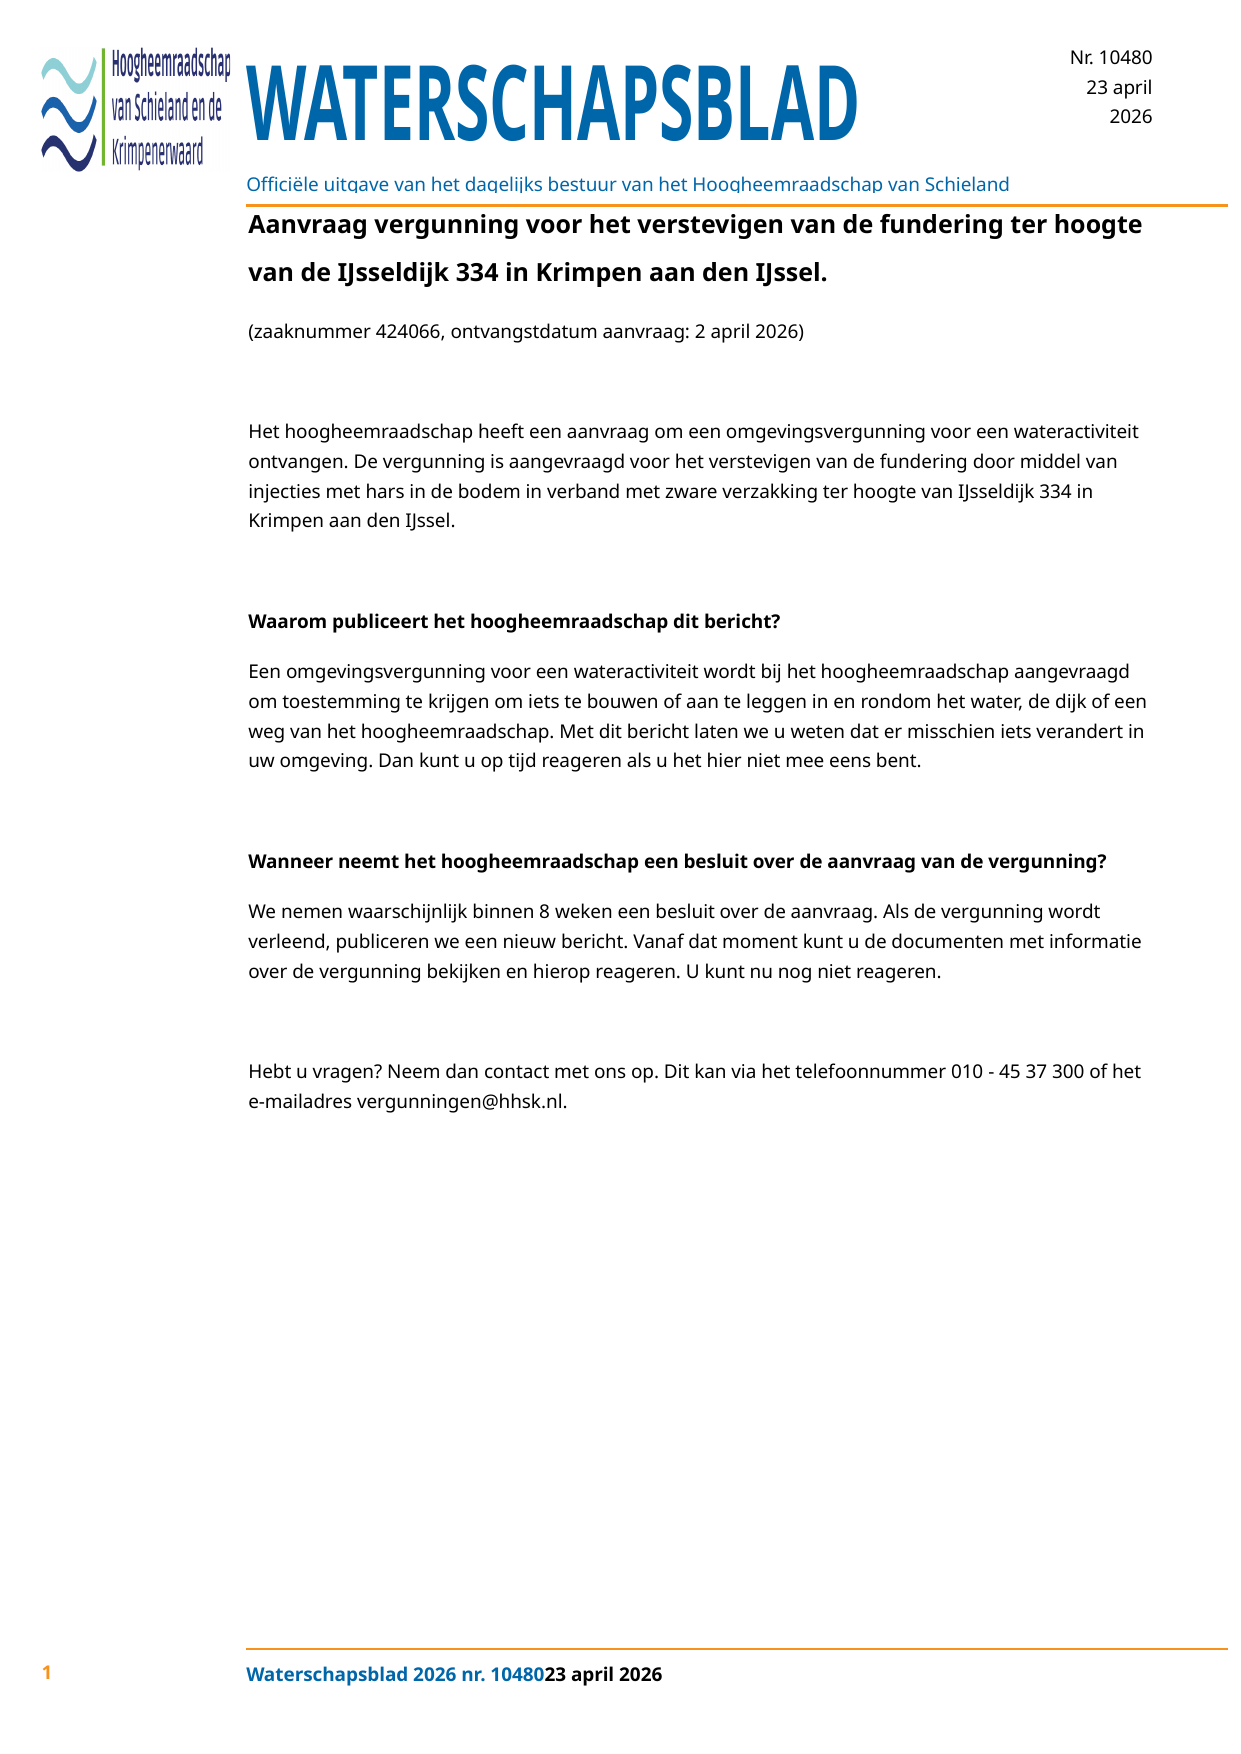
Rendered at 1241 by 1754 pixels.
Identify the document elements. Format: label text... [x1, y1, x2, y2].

text Hebt u vragen? Neem dan contact met ons op. Dit kan via het telefoonnummer 010 - 45 37 300 of het e-mailadres vergunningen@hhsk.nl. [248, 1059, 1152, 1114]
text We nemen waarschijnlijk binnen 8 weken een besluit over de aanvraag. Als de vergunning wordt verleend, publiceren we een nieuw bericht. Vanaf dat moment kunt u de documenten met informatie over de vergunning bekijken en hierop reageren. U kunt nu nog niet reageren. [248, 899, 1152, 984]
text Waarom publiceert het hoogheemraadschap dit bericht? [248, 608, 1152, 634]
text Een omgevingsvergunning voor een wateractiviteit wordt bij het hoogheemraadschap aangevraagd om toestemming te krijgen om iets te bouwen of aan te leggen in en rondom het water, de dijk of een weg van het hoogheemraadschap. Met dit bericht laten we u weten dat er misschien iets verandert in uw omgeving. Dan kunt u op tijd reageren als u het hier niet mee eens bent. [248, 659, 1152, 773]
text Wanneer neemt het hoogheemraadschap een besluit over de aanvraag van de vergunning? [248, 848, 1152, 874]
picture [41, 47, 231, 172]
text (zaaknummer 424066, ontvangstdatum aanvraag: 2 april 2026) [248, 318, 1152, 344]
text Aanvraag vergunning voor het verstevigen van de fundering ter hoogte van de IJsseldijk 334 in Krimpen aan den IJssel. [248, 207, 1152, 288]
text Het hoogheemraadschap heeft een aanvraag om een omgevingsvergunning voor een wateractiviteit ontvangen. De vergunning is aangevraagd voor het verstevigen van de fundering door middel van injecties met hars in de bodem in verband met zware verzakking ter hoogte van IJsseldijk 334 in Krimpen aan den IJssel. [248, 419, 1152, 533]
